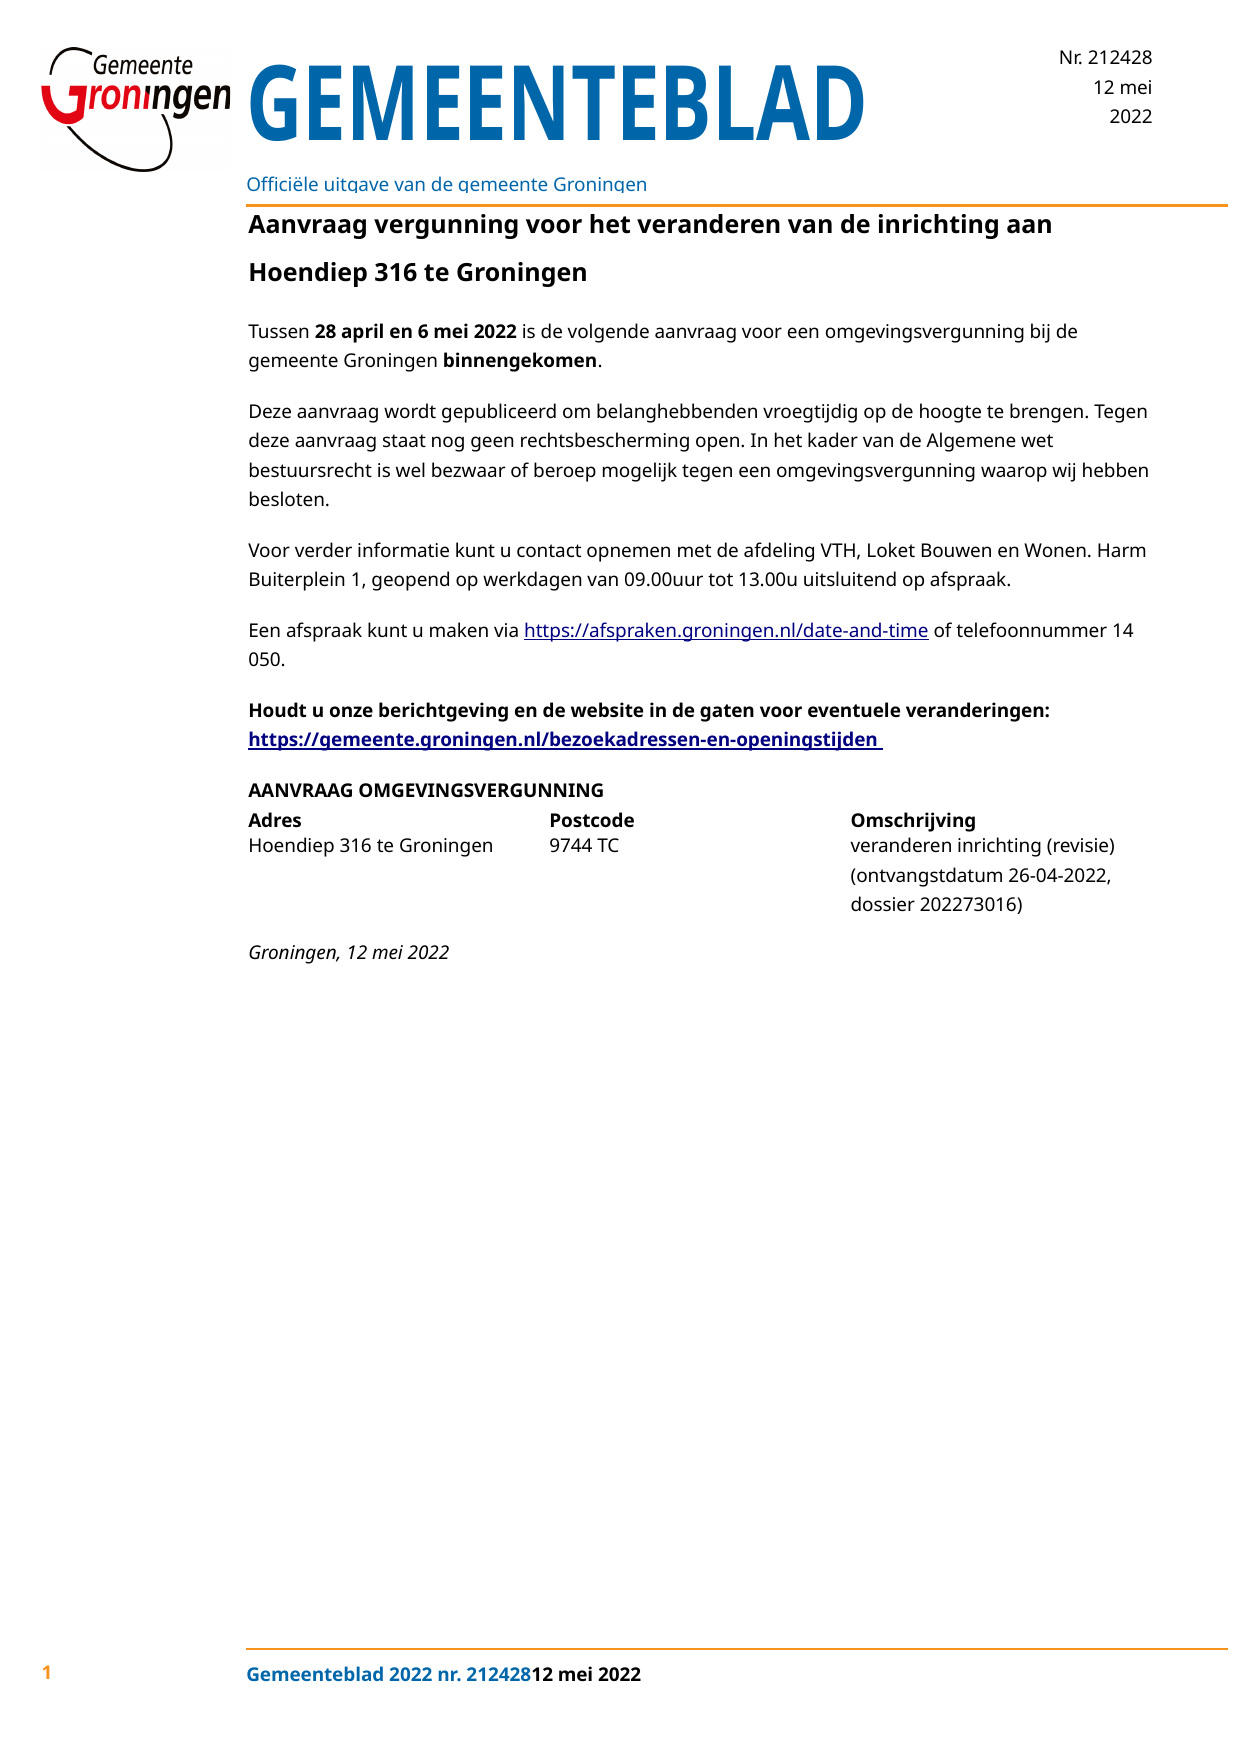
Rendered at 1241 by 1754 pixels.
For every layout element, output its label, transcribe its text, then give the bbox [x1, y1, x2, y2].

table_cell veranderen inrichting (revisie) (ontvangstdatum 26-04-2022, dossier 202273016) [850, 833, 1152, 917]
text Deze aanvraag wordt gepubliceerd om belanghebbenden vroegtijdig op de hoogte te brengen. Tegen deze aanvraag staat nog geen rechtsbescherming open. In het kader van de Algemene wet bestuursrecht is wel bezwaar of beroep mogelijk tegen een omgevingsvergunning waarop wij hebben besloten. [248, 398, 1152, 512]
table_cell 9744 TC [549, 833, 850, 917]
table_header Omschrijving [850, 807, 1152, 832]
text Aanvraag vergunning voor het veranderen van de inrichting aan Hoendiep 316 te Groningen [248, 207, 1152, 288]
text AANVRAAG OMGEVINGSVERGUNNING [248, 777, 1152, 803]
picture [41, 47, 231, 172]
text Tussen 28 april en 6 mei 2022 is de volgende aanvraag voor een omgevingsvergunning bij de gemeente Groningen binnengekomen. [248, 318, 1152, 373]
table_cell Hoendiep 316 te Groningen [248, 833, 549, 917]
text Groningen, 12 mei 2022 [248, 939, 1152, 964]
text Een afspraak kunt u maken via https://afspraken.groningen.nl/date-and-time of telefoonnummer 14 050. [248, 617, 1152, 672]
table_header Postcode [549, 807, 850, 832]
text Voor verder informatie kunt u contact opnemen met de afdeling VTH, Loket Bouwen en Wonen. Harm Buiterplein 1, geopend op werkdagen van 09.00uur tot 13.00u uitsluitend op afspraak. [248, 537, 1152, 592]
table_header Adres [248, 807, 549, 832]
text Houdt u onze berichtgeving en de website in de gaten voor eventuele veranderingen: https://gemeente.groningen.nl/bezoekadressen-en-openingstijden [248, 697, 1152, 752]
